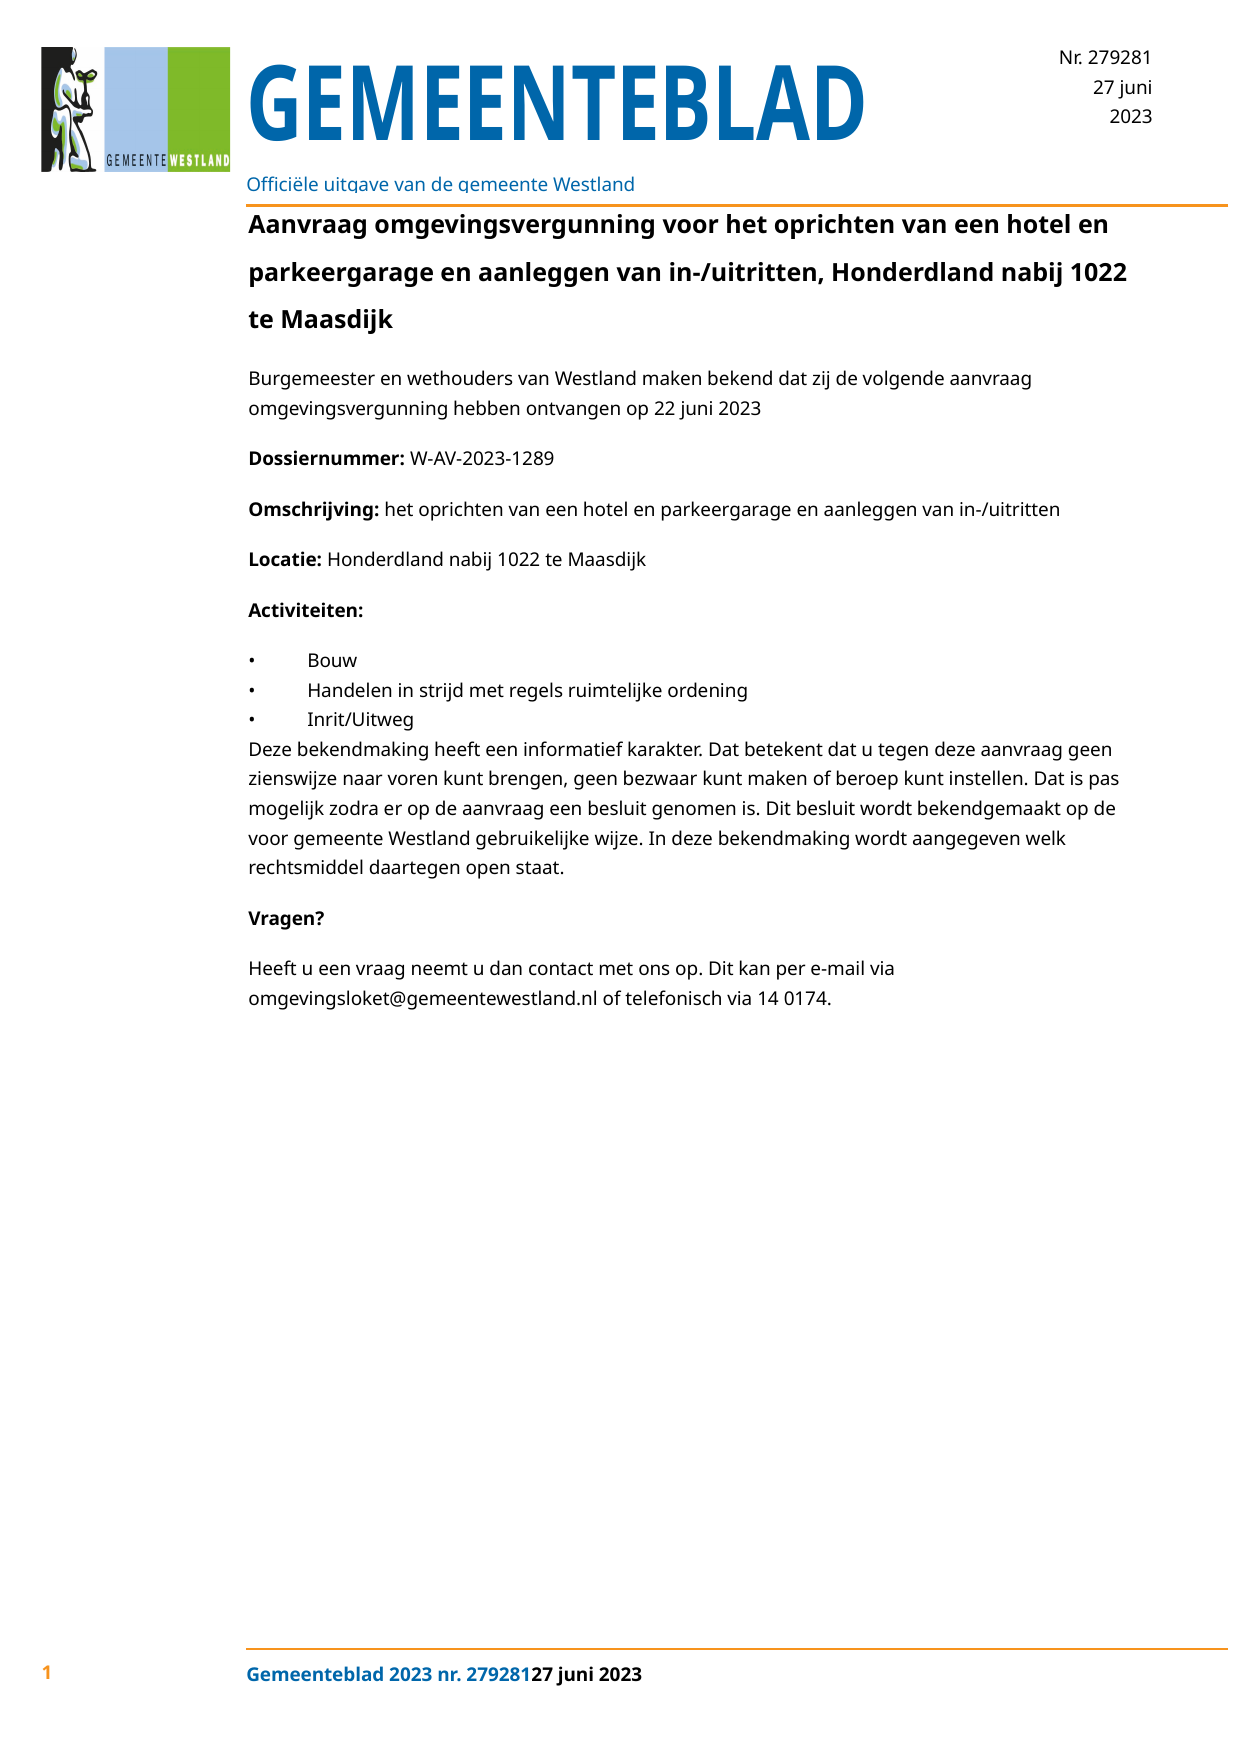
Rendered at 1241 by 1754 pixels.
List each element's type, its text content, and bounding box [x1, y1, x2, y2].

text Burgemeester en wethouders van Westland maken bekend dat zij de volgende aanvraag omgevingsvergunning hebben ontvangen op 22 juni 2023 [248, 366, 1152, 421]
text Locatie: Honderdland nabij 1022 te Maasdijk [248, 546, 1152, 572]
list Inrit/Uitweg [248, 706, 1152, 732]
picture [41, 47, 231, 172]
list Handelen in strijd met regels ruimtelijke ordening [248, 677, 1152, 702]
text Heeft u een vraag neemt u dan contact met ons op. Dit kan per e-mail via omgevingsloket@gemeentewestland.nl of telefonisch via 14 0174. [248, 955, 1152, 1010]
text Activiteiten: [248, 597, 1152, 622]
list Bouw [248, 647, 1152, 673]
text Vragen? [248, 905, 1152, 930]
text Deze bekendmaking heeft een informatief karakter. Dat betekent dat u tegen deze aanvraag geen zienswijze naar voren kunt brengen, geen bezwaar kunt maken of beroep kunt instellen. Dat is pas mogelijk zodra er op de aanvraag een besluit genomen is. Dit besluit wordt bekendgemaakt op de voor gemeente Westland gebruikelijke wijze. In deze bekendmaking wordt aangegeven welk rechtsmiddel daartegen open staat. [248, 736, 1152, 880]
text Dossiernummer: W-AV-2023-1289 [248, 446, 1152, 471]
text Aanvraag omgevingsvergunning voor het oprichten van een hotel en parkeergarage en aanleggen van in-/uitritten, Honderdland nabij 1022 te Maasdijk [248, 207, 1152, 336]
text Omschrijving: het oprichten van een hotel en parkeergarage en aanleggen van in-/uitritten [248, 496, 1152, 522]
